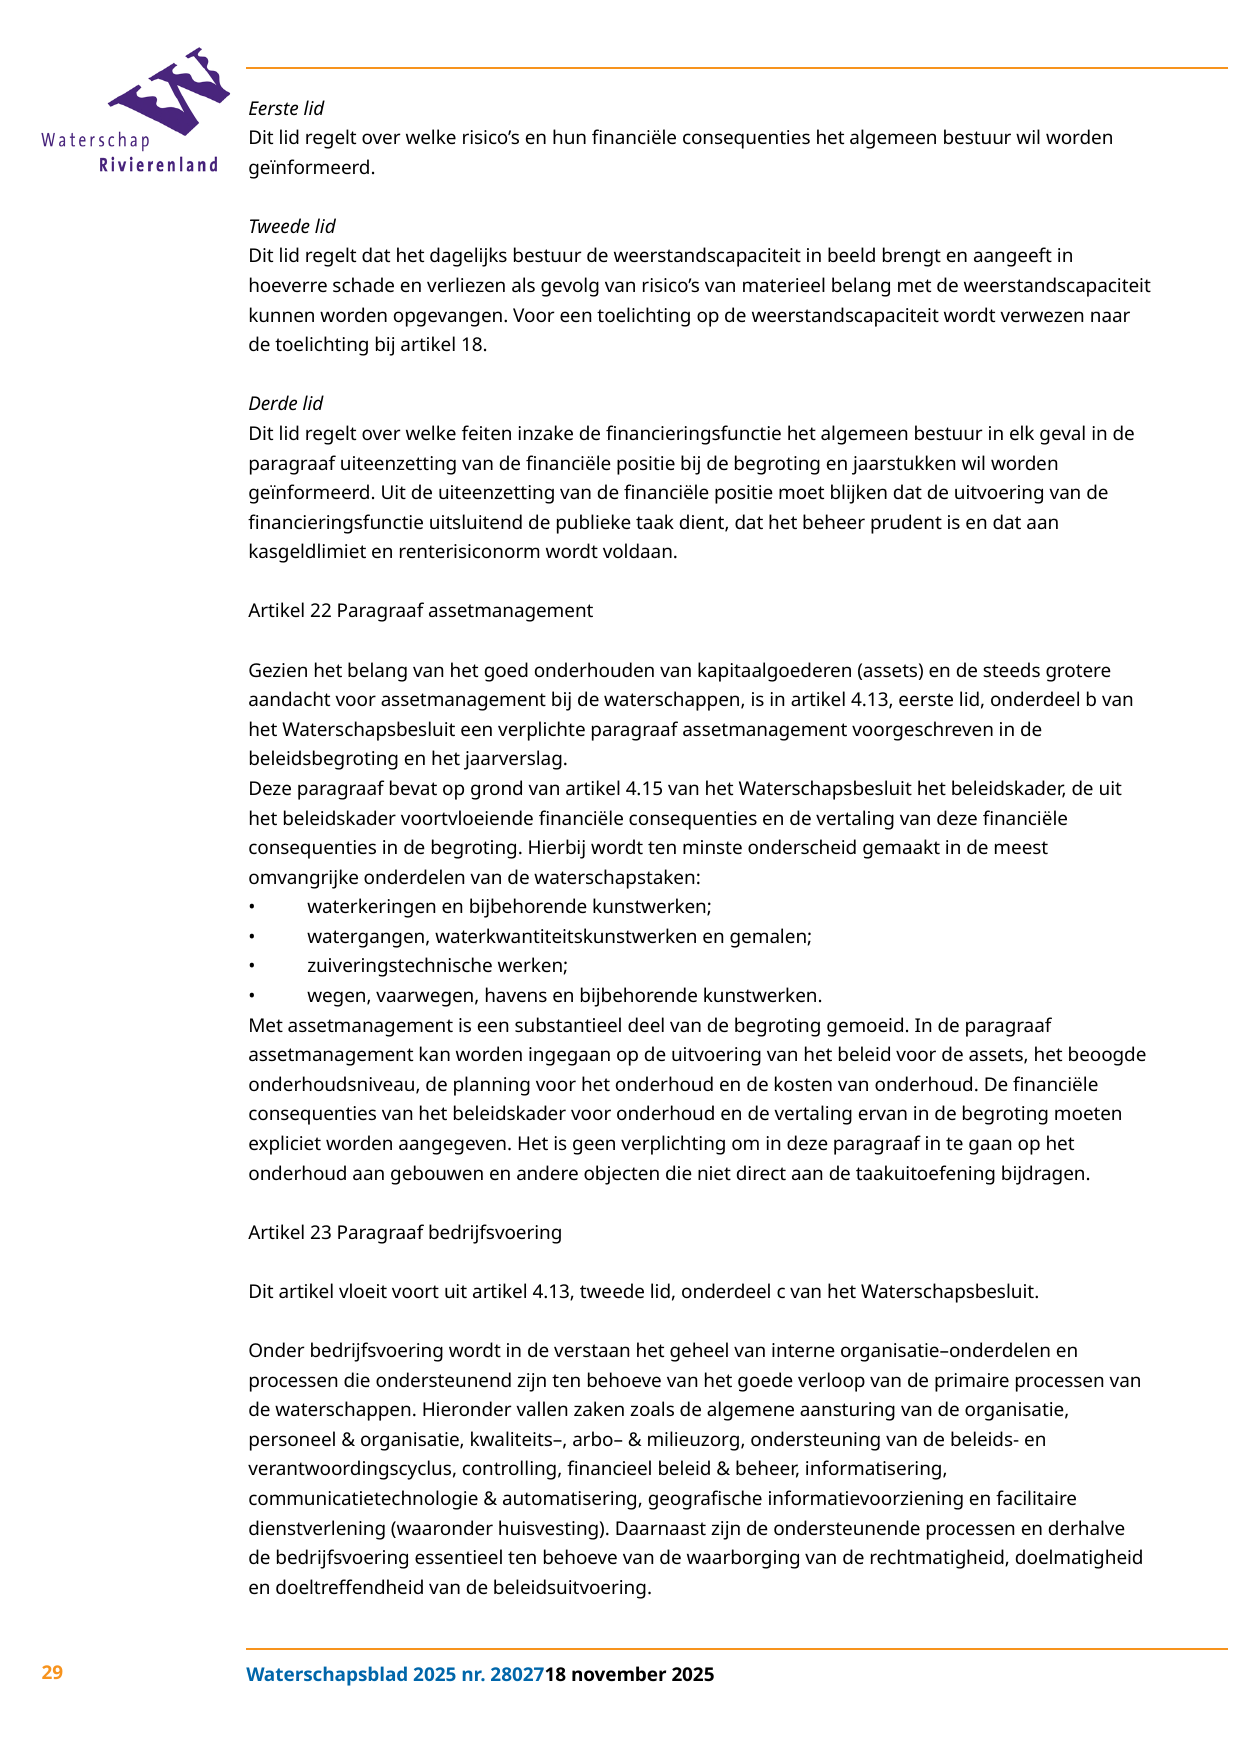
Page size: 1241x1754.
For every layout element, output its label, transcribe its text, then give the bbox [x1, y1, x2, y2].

text Deze paragraaf bevat op grond van artikel 4.15 van het Waterschapsbesluit het beleidskader, de uit het beleidskader voortvloeiende financiële consequenties en de vertaling van deze financiële consequenties in de begroting. Hierbij wordt ten minste onderscheid gemaakt in de meest omvangrijke onderdelen van de waterschapstaken: [248, 775, 1152, 890]
list watergangen, waterkwantiteitskunstwerken en gemalen; [248, 923, 1152, 949]
text Eerste lid [248, 95, 1152, 121]
text Dit artikel vloeit voort uit artikel 4.13, tweede lid, onderdeel c van het Waterschapsbesluit. [248, 1278, 1152, 1304]
text Artikel 23 Paragraaf bedrijfsvoering [248, 1219, 1152, 1245]
text Met assetmanagement is een substantieel deel van de begroting gemoeid. In de paragraaf assetmanagement kan worden ingegaan op de uitvoering van het beleid voor de assets, het beoogde onderhoudsniveau, de planning voor het onderhoud en de kosten van onderhoud. De financiële consequenties van het beleidskader voor onderhoud en de vertaling ervan in de begroting moeten expliciet worden aangegeven. Het is geen verplichting om in deze paragraaf in te gaan op het onderhoud aan gebouwen en andere objecten die niet direct aan de taakuitoefening bijdragen. [248, 1012, 1152, 1186]
text Dit lid regelt dat het dagelijks bestuur de weerstandscapaciteit in beeld brengt en aangeeft in hoeverre schade en verliezen als gevolg van risico’s van materieel belang met de weerstandscapaciteit kunnen worden opgevangen. Voor een toelichting op de weerstandscapaciteit wordt verwezen naar de toelichting bij artikel 18. [248, 243, 1152, 357]
list zuiveringstechnische werken; [248, 953, 1152, 978]
text Onder bedrijfsvoering wordt in de verstaan het geheel van interne organisatie–onderdelen en processen die ondersteunend zijn ten behoeve van het goede verloop van de primaire processen van de waterschappen. Hieronder vallen zaken zoals de algemene aansturing van de organisatie, personeel & organisatie, kwaliteits–, arbo– & milieuzorg, ondersteuning van de beleids- en verantwoordingscyclus, controlling, financieel beleid & beheer, informatisering, communicatietechnologie & automatisering, geografische informatievoorziening en facilitaire dienstverlening (waaronder huisvesting). Daarnaast zijn de ondersteunende processen en derhalve de bedrijfsvoering essentieel ten behoeve van de waarborging van de rechtmatigheid, doelmatigheid en doeltreffendheid van de beleidsuitvoering. [248, 1337, 1152, 1600]
text Gezien het belang van het goed onderhouden van kapitaalgoederen (assets) en de steeds grotere aandacht voor assetmanagement bij de waterschappen, is in artikel 4.13, eerste lid, onderdeel b van het Waterschapsbesluit een verplichte paragraaf assetmanagement voorgeschreven in de beleidsbegroting en het jaarverslag. [248, 657, 1152, 771]
text Derde lid [248, 391, 1152, 416]
text Tweede lid [248, 213, 1152, 239]
text Artikel 22 Paragraaf assetmanagement [248, 598, 1152, 623]
picture [41, 47, 231, 172]
text Dit lid regelt over welke feiten inzake de financieringsfunctie het algemeen bestuur in elk geval in de paragraaf uiteenzetting van de financiële positie bij de begroting en jaarstukken wil worden geïnformeerd. Uit de uiteenzetting van de financiële positie moet blijken dat de uitvoering van de financieringsfunctie uitsluitend de publieke taak dient, dat het beheer prudent is en dat aan kasgeldlimiet en renterisiconorm wordt voldaan. [248, 420, 1152, 564]
list wegen, vaarwegen, havens en bijbehorende kunstwerken. [248, 982, 1152, 1008]
list waterkeringen en bijbehorende kunstwerken; [248, 893, 1152, 919]
text Dit lid regelt over welke risico’s en hun financiële consequenties het algemeen bestuur wil worden geïnformeerd. [248, 124, 1152, 180]
